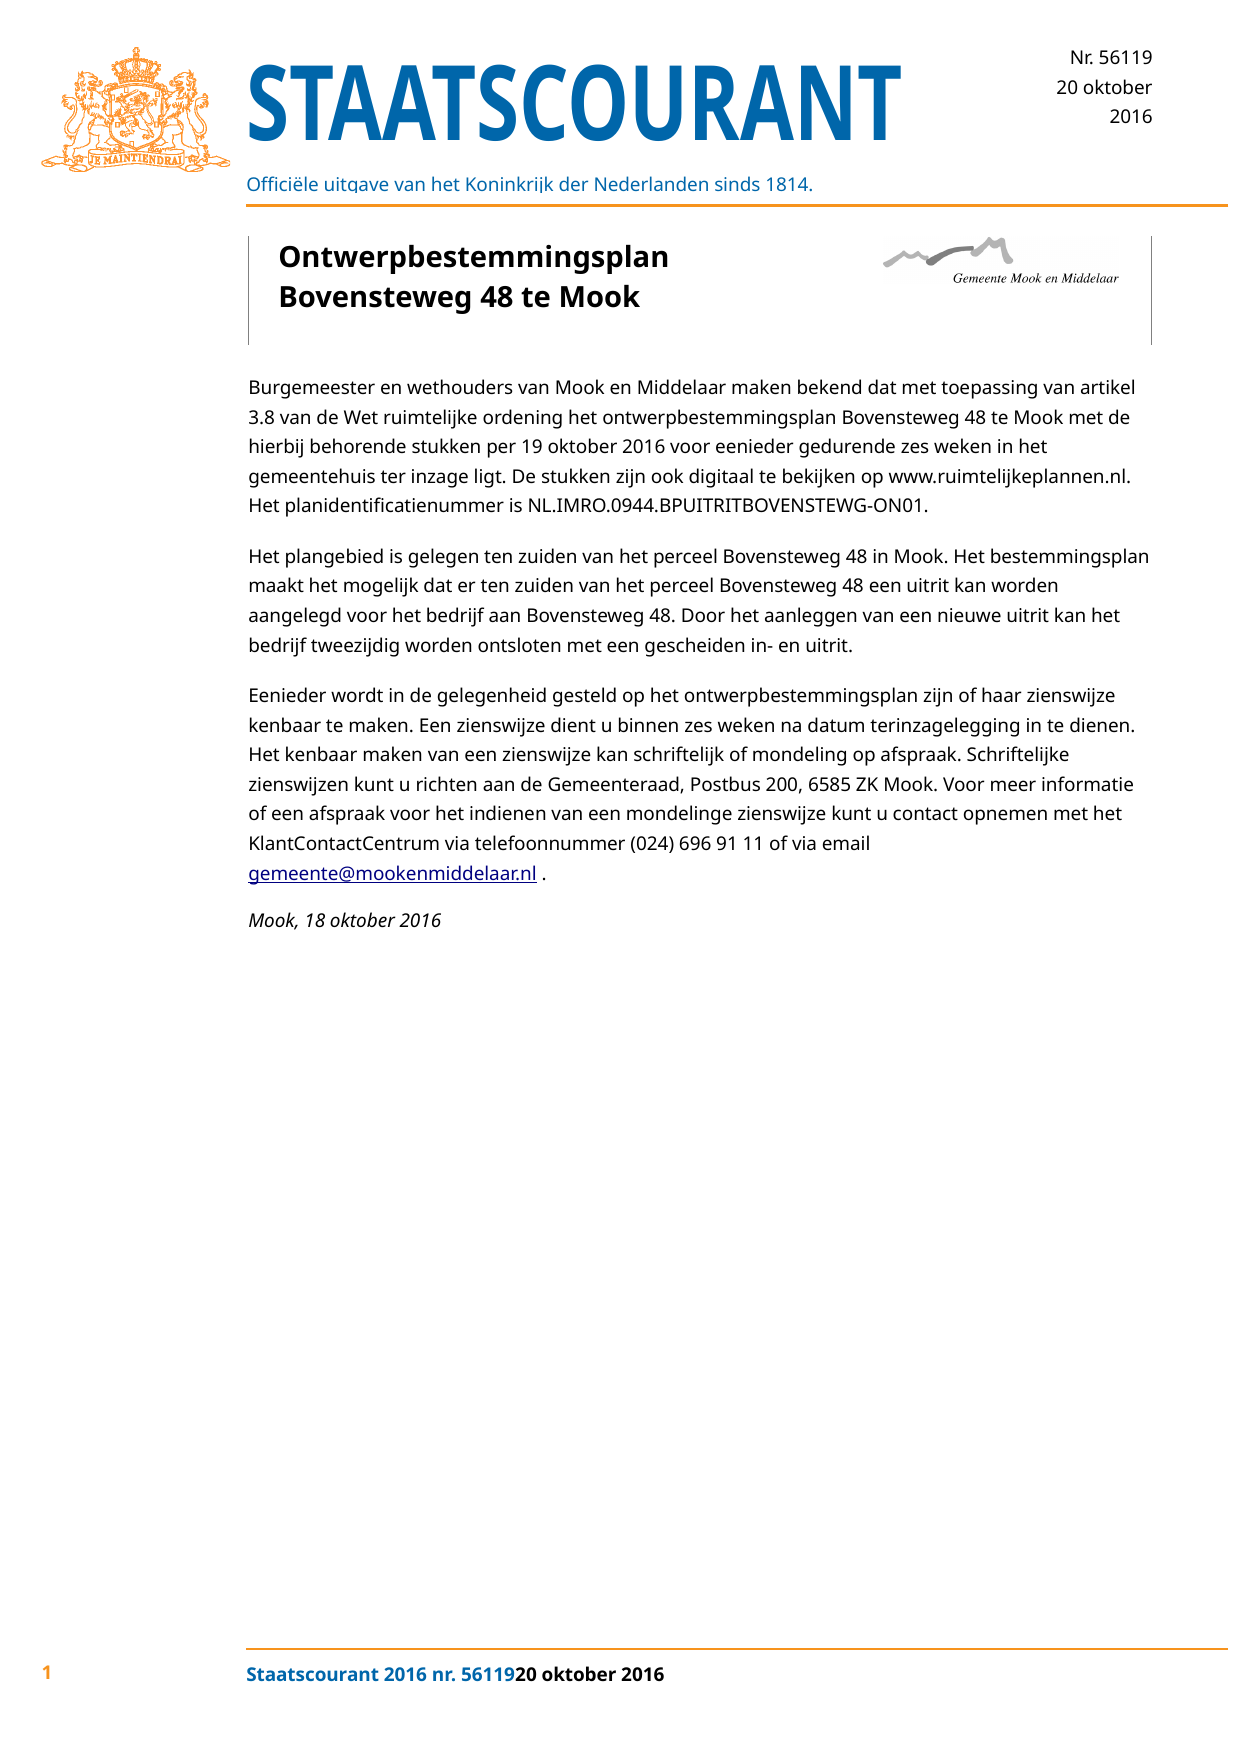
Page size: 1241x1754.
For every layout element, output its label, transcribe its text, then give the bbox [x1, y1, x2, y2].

text Het plangebied is gelegen ten zuiden van het perceel Bovensteweg 48 in Mook. Het bestemmingsplan maakt het mogelijk dat er ten zuiden van het perceel Bovensteweg 48 een uitrit kan worden aangelegd voor het bedrijf aan Bovensteweg 48. Door het aanleggen van een nieuwe uitrit kan het bedrijf tweezijdig worden ontsloten met een gescheiden in- en uitrit. [248, 543, 1152, 657]
text Burgemeester en wethouders van Mook en Middelaar maken bekend dat met toepassing van artikel 3.8 van de Wet ruimtelijke ordening het ontwerpbestemmingsplan Bovensteweg 48 te Mook met de hierbij behorende stukken per 19 oktober 2016 voor eenieder gedurende zes weken in het gemeentehuis ter inzage ligt. De stukken zijn ook digitaal te bekijken op www.ruimtelijkeplannen.nl. Het planidentificatienummer is NL.IMRO.0944.BPUITRITBOVENSTEWG-ON01. [248, 374, 1152, 518]
table_header Ontwerpbestemmingsplan Bovensteweg 48 te Mook [249, 236, 850, 345]
picture [41, 47, 231, 172]
table_header [850, 236, 1151, 345]
picture [882, 236, 1119, 284]
text Eenieder wordt in de gelegenheid gesteld op het ontwerpbestemmingsplan zijn of haar zienswijze kenbaar te maken. Een zienswijze dient u binnen zes weken na datum terinzagelegging in te dienen. Het kenbaar maken van een zienswijze kan schriftelijk of mondeling op afspraak. Schriftelijke zienswijzen kunt u richten aan de Gemeenteraad, Postbus 200, 6585 ZK Mook. Voor meer informatie of een afspraak voor het indienen van een mondelinge zienswijze kunt u contact opnemen met het KlantContactCentrum via telefoonnummer (024) 696 91 11 of via email gemeente@mookenmiddelaar.nl . [248, 682, 1152, 885]
text Mook, 18 oktober 2016 [248, 907, 1152, 933]
